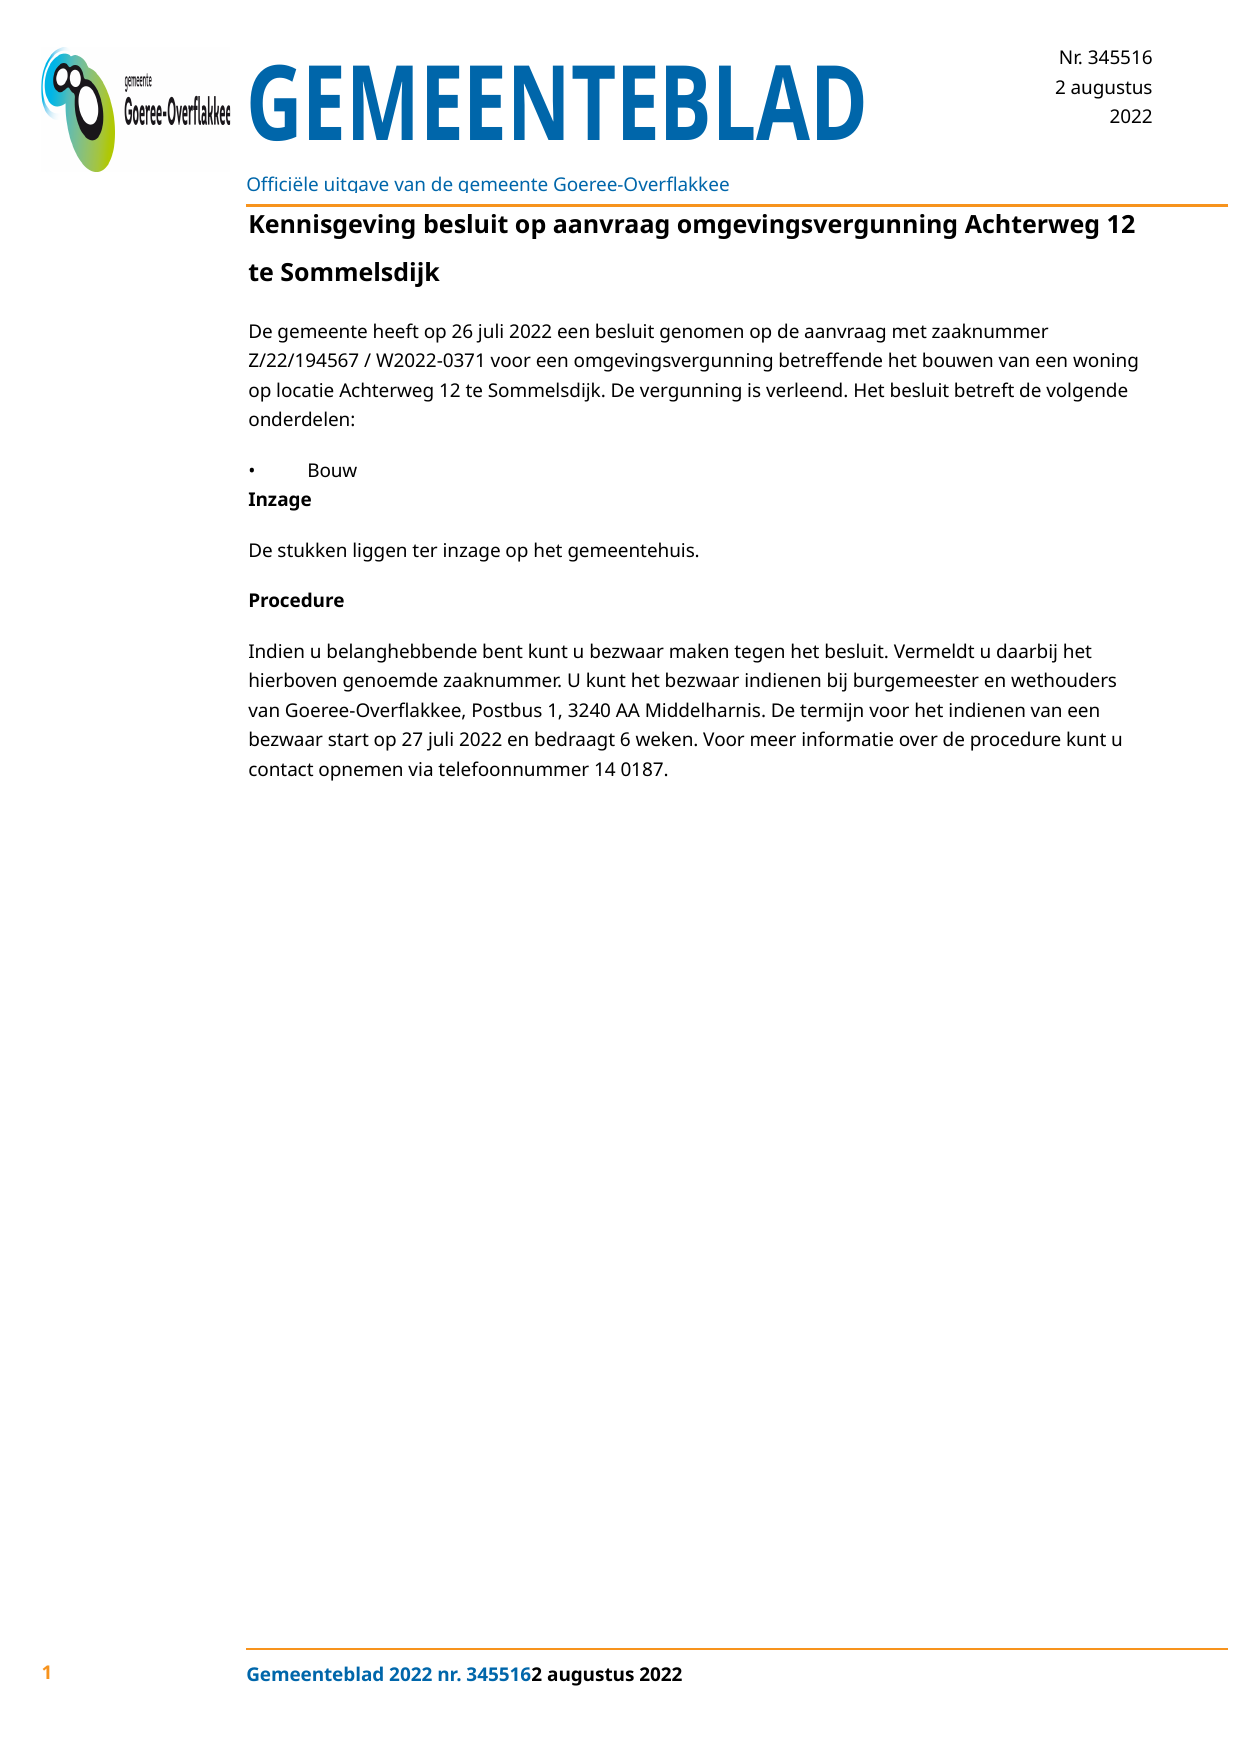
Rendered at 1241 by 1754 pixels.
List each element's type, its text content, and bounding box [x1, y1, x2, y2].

picture [41, 47, 231, 172]
list Bouw [248, 457, 1152, 483]
text Inzage [248, 487, 1152, 512]
text De stukken liggen ter inzage op het gemeentehuis. [248, 537, 1152, 563]
text Kennisgeving besluit op aanvraag omgevingsvergunning Achterweg 12 te Sommelsdijk [248, 207, 1152, 288]
text De gemeente heeft op 26 juli 2022 een besluit genomen op de aanvraag met zaaknummer Z/22/194567 / W2022-0371 voor een omgevingsvergunning betreffende het bouwen van een woning op locatie Achterweg 12 te Sommelsdijk. De vergunning is verleend. Het besluit betreft de volgende onderdelen: [248, 318, 1152, 432]
text Procedure [248, 587, 1152, 613]
text Indien u belanghebbende bent kunt u bezwaar maken tegen het besluit. Vermeldt u daarbij het hierboven genoemde zaaknummer. U kunt het bezwaar indienen bij burgemeester en wethouders van Goeree-Overflakkee, Postbus 1, 3240 AA Middelharnis. De termijn voor het indienen van een bezwaar start op 27 juli 2022 en bedraagt 6 weken. Voor meer informatie over de procedure kunt u contact opnemen via telefoonnummer 14 0187. [248, 638, 1152, 782]
